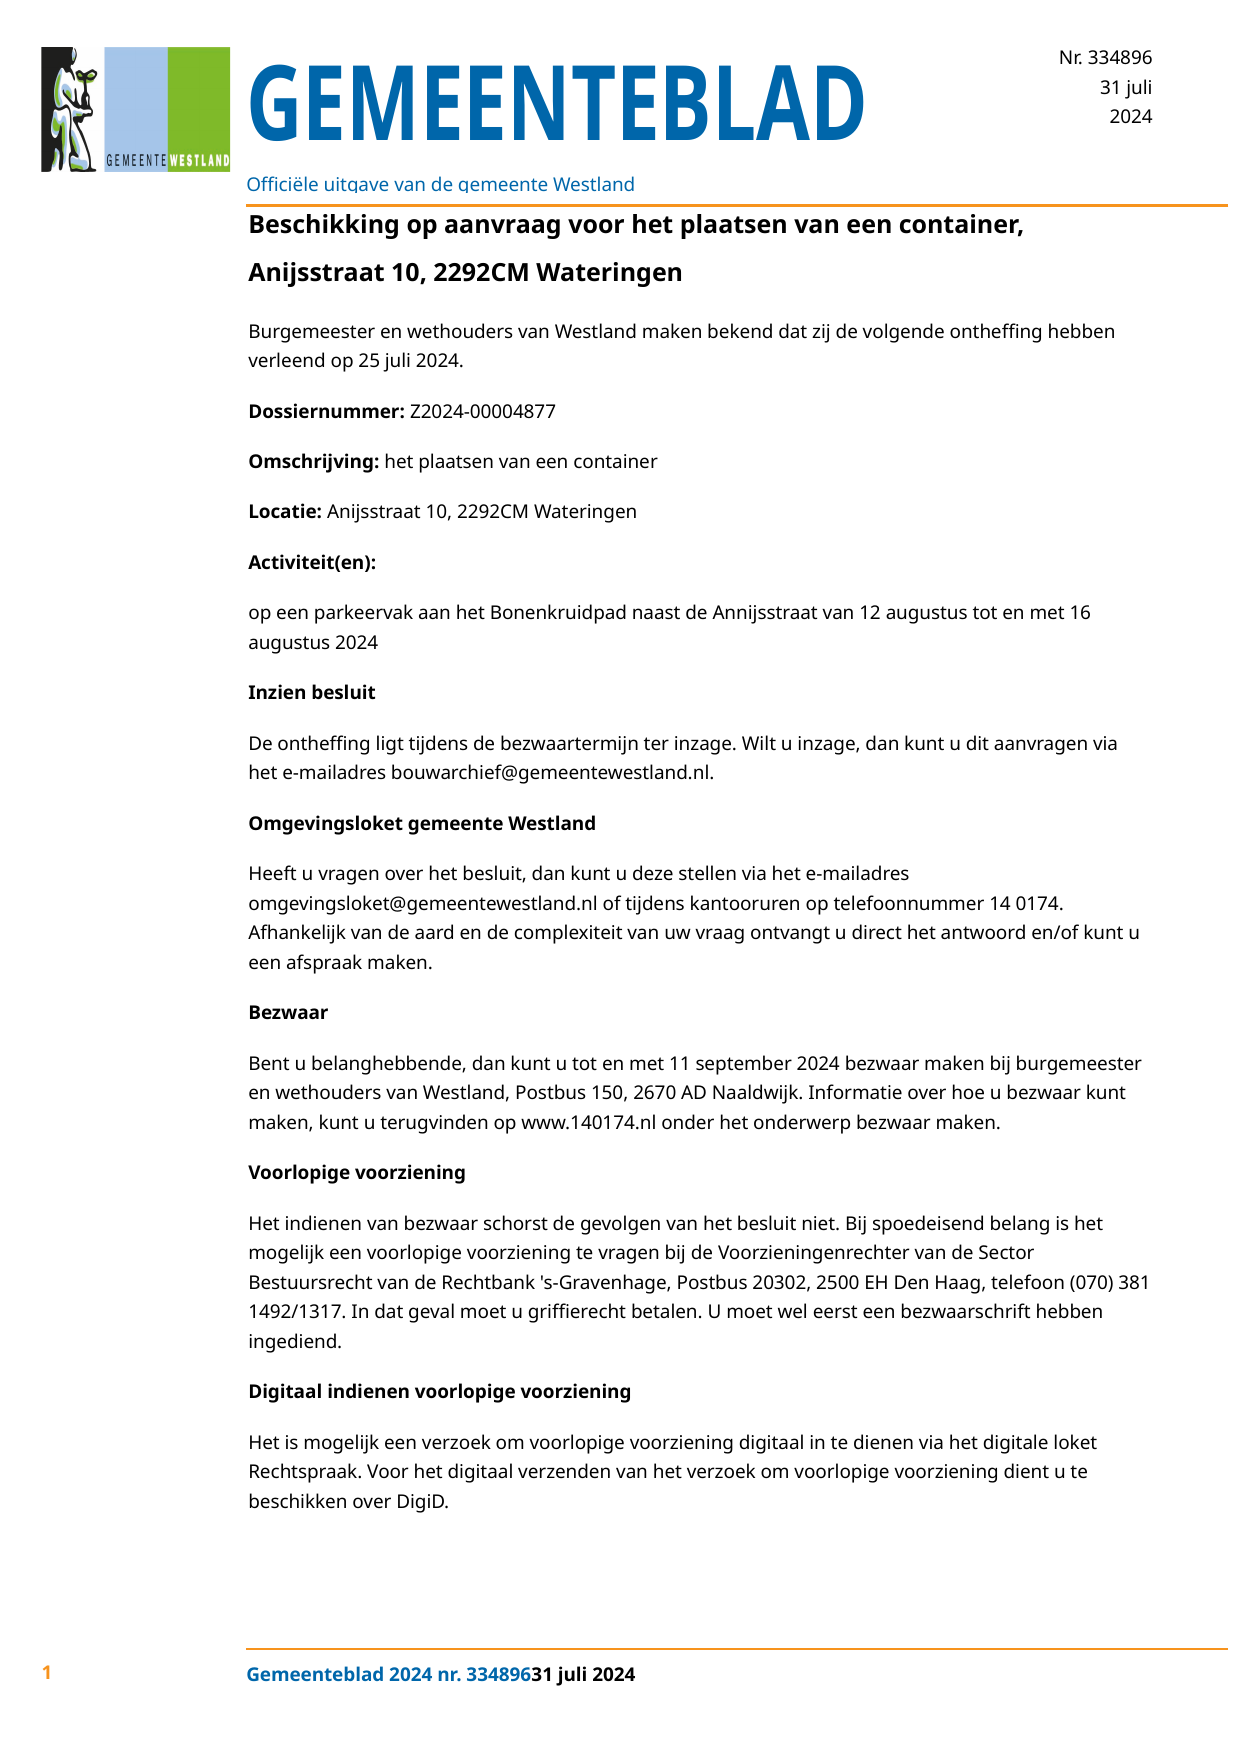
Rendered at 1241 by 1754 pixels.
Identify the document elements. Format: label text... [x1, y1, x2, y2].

text op een parkeervak aan het Bonenkruidpad naast de Annijsstraat van 12 augustus tot en met 16 augustus 2024 [248, 599, 1152, 655]
text Digitaal indienen voorlopige voorziening [248, 1379, 1152, 1404]
text Voorlopige voorziening [248, 1159, 1152, 1185]
picture [41, 47, 231, 172]
text Locatie: Anijsstraat 10, 2292CM Wateringen [248, 499, 1152, 524]
text Het indienen van bezwaar schorst de gevolgen van het besluit niet. Bij spoedeisend belang is het mogelijk een voorlopige voorziening te vragen bij de Voorzieningenrechter van de Sector Bestuursrecht van de Rechtbank 's-Gravenhage, Postbus 20302, 2500 EH Den Haag, telefoon (070) 381 1492/1317. In dat geval moet u griffierecht betalen. U moet wel eerst een bezwaarschrift hebben ingediend. [248, 1210, 1152, 1354]
text Bent u belanghebbende, dan kunt u tot en met 11 september 2024 bezwaar maken bij burgemeester en wethouders van Westland, Postbus 150, 2670 AD Naaldwijk. Informatie over hoe u bezwaar kunt maken, kunt u terugvinden op www.140174.nl onder het onderwerp bezwaar maken. [248, 1050, 1152, 1135]
text Omgevingsloket gemeente Westland [248, 810, 1152, 836]
text De ontheffing ligt tijdens de bezwaartermijn ter inzage. Wilt u inzage, dan kunt u dit aanvragen via het e-mailadres bouwarchief@gemeentewestland.nl. [248, 730, 1152, 785]
text Het is mogelijk een verzoek om voorlopige voorziening digitaal in te dienen via het digitale loket Rechtspraak. Voor het digitaal verzenden van het verzoek om voorlopige voorziening dient u te beschikken over DigiD. [248, 1429, 1152, 1514]
text Inzien besluit [248, 679, 1152, 705]
text Dossiernummer: Z2024-00004877 [248, 398, 1152, 424]
text Bezwaar [248, 999, 1152, 1025]
text Beschikking op aanvraag voor het plaatsen van een container, Anijsstraat 10, 2292CM Wateringen [248, 207, 1152, 288]
text Heeft u vragen over het besluit, dan kunt u deze stellen via het e-mailadres omgevingsloket@gemeentewestland.nl of tijdens kantooruren op telefoonnummer 14 0174. Afhankelijk van de aard en de complexiteit van uw vraag ontvangt u direct het antwoord en/of kunt u een afspraak maken. [248, 860, 1152, 975]
text Burgemeester en wethouders van Westland maken bekend dat zij de volgende ontheffing hebben verleend op 25 juli 2024. [248, 318, 1152, 373]
text Activiteit(en): [248, 549, 1152, 575]
text Omschrijving: het plaatsen van een container [248, 448, 1152, 474]
